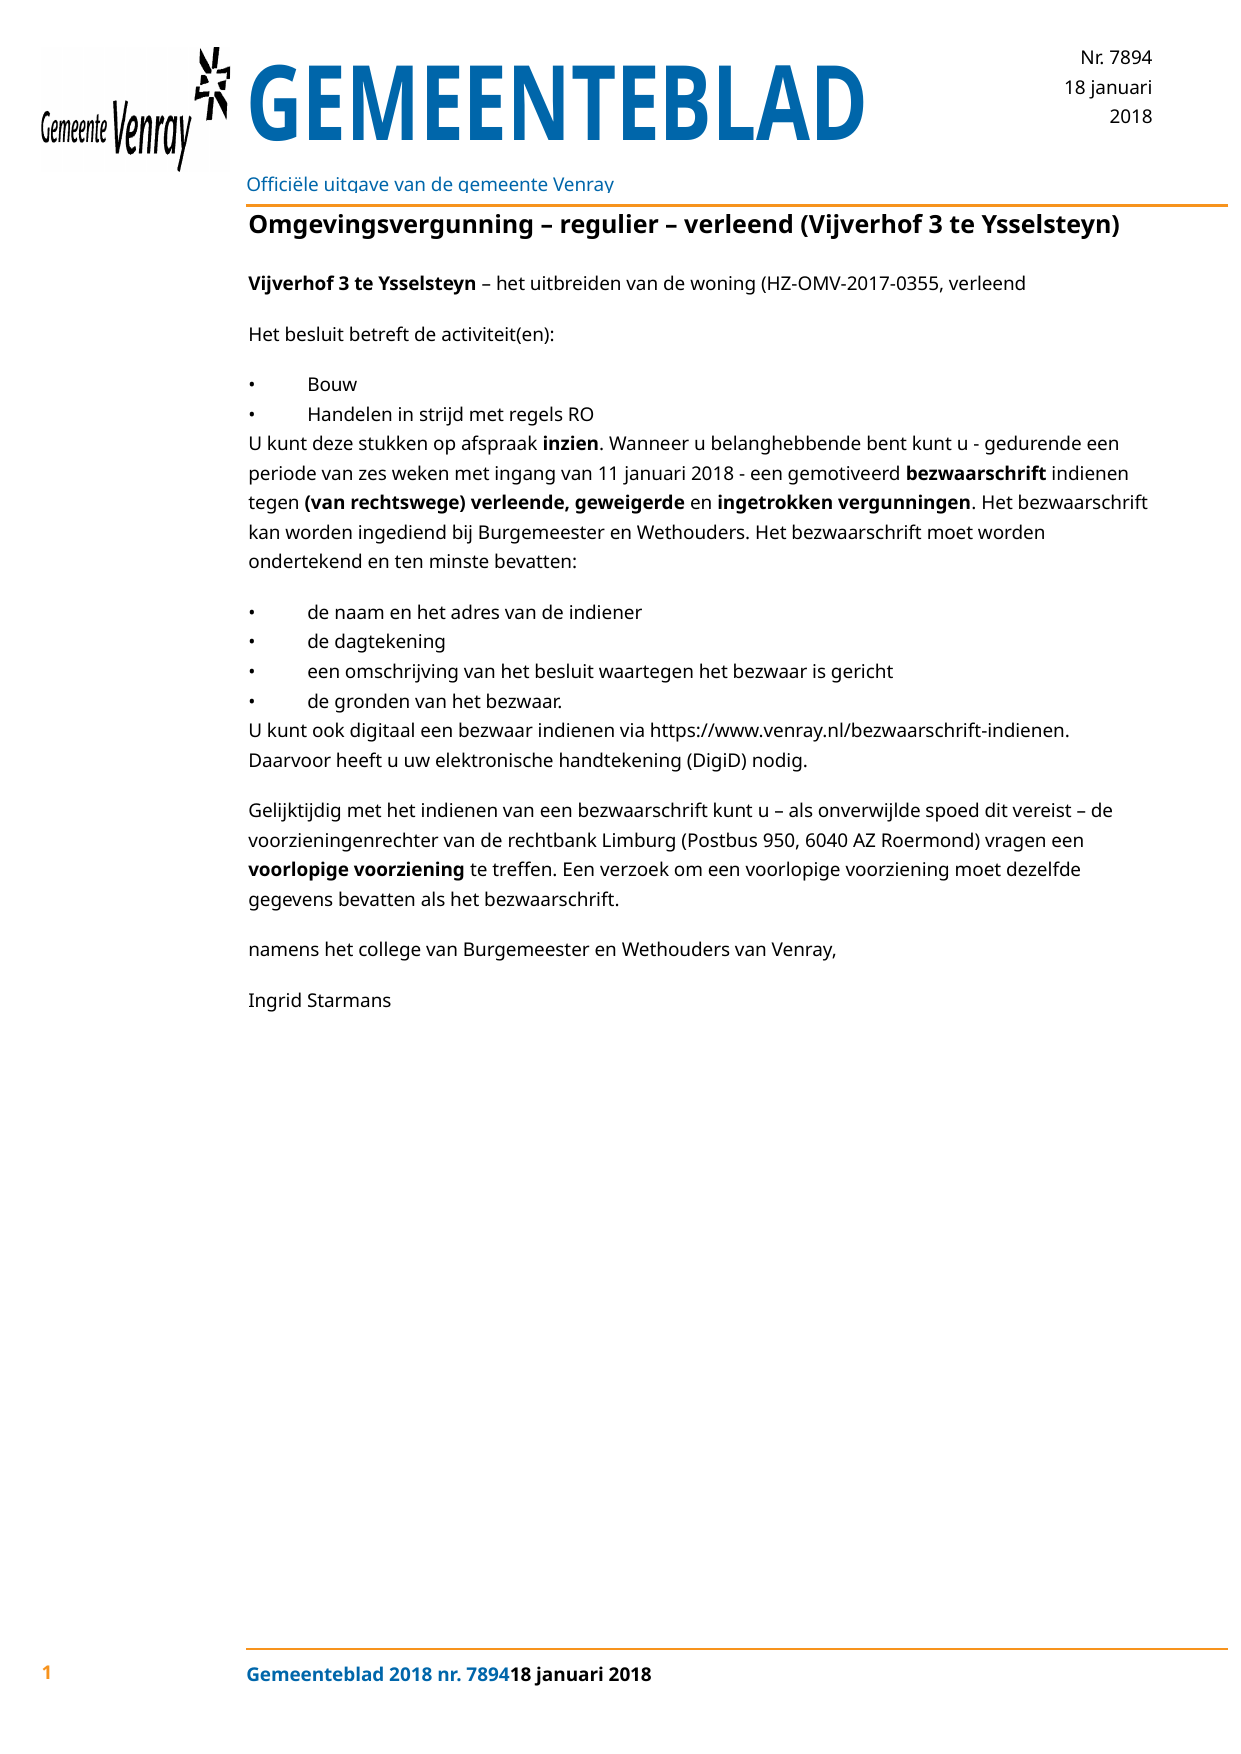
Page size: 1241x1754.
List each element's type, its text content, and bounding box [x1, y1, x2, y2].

text Het besluit betreft de activiteit(en): [248, 321, 1152, 346]
text Ingrid Starmans [248, 987, 1152, 1013]
picture [41, 47, 231, 172]
list een omschrijving van het besluit waartegen het bezwaar is gericht [248, 658, 1152, 684]
list de naam en het adres van de indiener [248, 599, 1152, 625]
list Bouw [248, 371, 1152, 397]
text U kunt ook digitaal een bezwaar indienen via https://www.venray.nl/bezwaarschrift-indienen. Daarvoor heeft u uw elektronische handtekening (DigiD) nodig. [248, 717, 1152, 773]
list de dagtekening [248, 629, 1152, 654]
list Handelen in strijd met regels RO [248, 401, 1152, 426]
text Gelijktijdig met het indienen van een bezwaarschrift kunt u – als onverwijlde spoed dit vereist – de voorzieningenrechter van de rechtbank Limburg (Postbus 950, 6040 AZ Roermond) vragen een voorlopige voorziening te treffen. Een verzoek om een voorlopige voorziening moet dezelfde gegevens bevatten als het bezwaarschrift. [248, 797, 1152, 912]
text U kunt deze stukken op afspraak inzien. Wanneer u belanghebbende bent kunt u - gedurende een periode van zes weken met ingang van 11 januari 2018 - een gemotiveerd bezwaarschrift indienen tegen (van rechtswege) verleende, geweigerde en ingetrokken vergunningen. Het bezwaarschrift kan worden ingediend bij Burgemeester en Wethouders. Het bezwaarschrift moet worden ondertekend en ten minste bevatten: [248, 430, 1152, 574]
list de gronden van het bezwaar. [248, 688, 1152, 713]
text Omgevingsvergunning – regulier – verleend (Vijverhof 3 te Ysselsteyn) [248, 207, 1152, 241]
text namens het college van Burgemeester en Wethouders van Venray, [248, 937, 1152, 962]
text Vijverhof 3 te Ysselsteyn – het uitbreiden van de woning (HZ-OMV-2017-0355, verleend [248, 270, 1152, 296]
